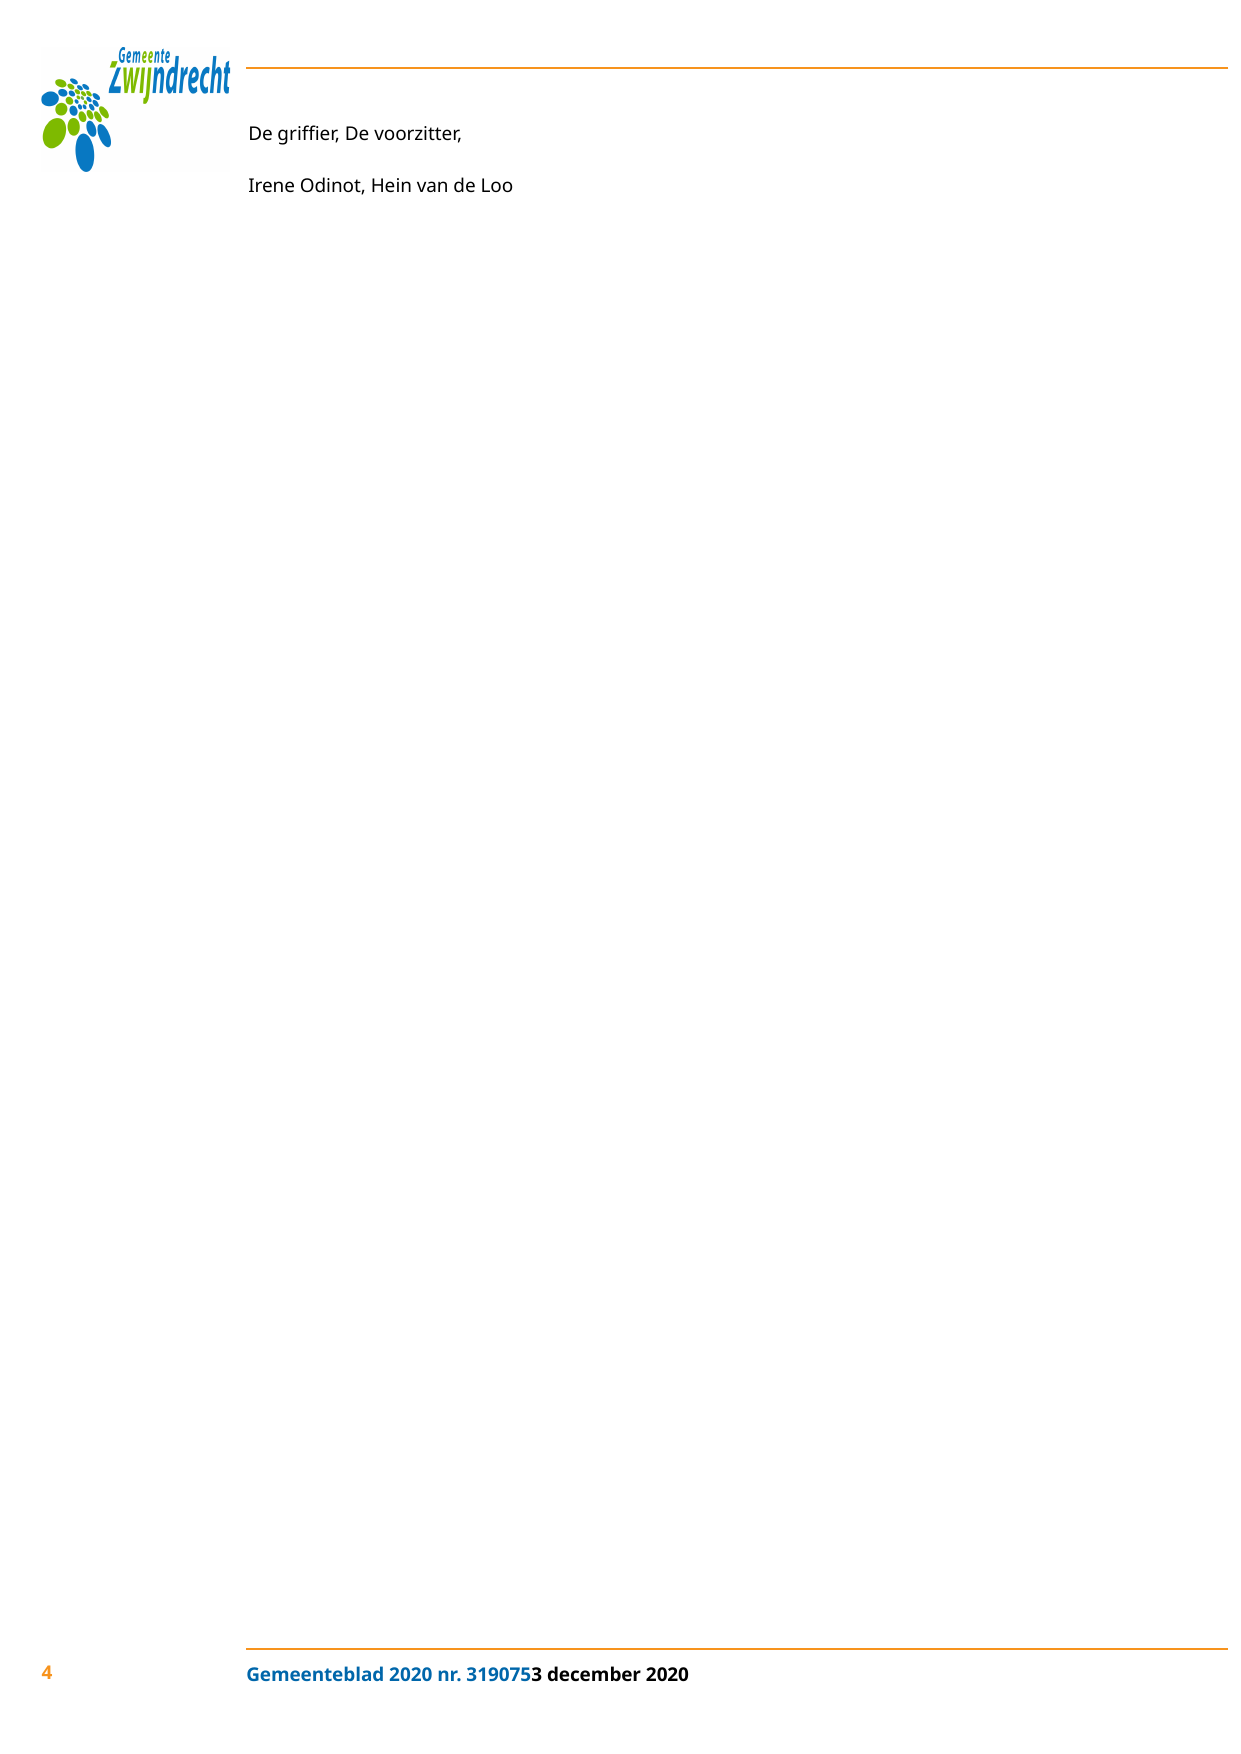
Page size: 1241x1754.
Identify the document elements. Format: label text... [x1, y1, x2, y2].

text De griffier, De voorzitter, [248, 121, 1152, 146]
text Irene Odinot, Hein van de Loo [248, 172, 1152, 198]
picture [41, 47, 231, 172]
